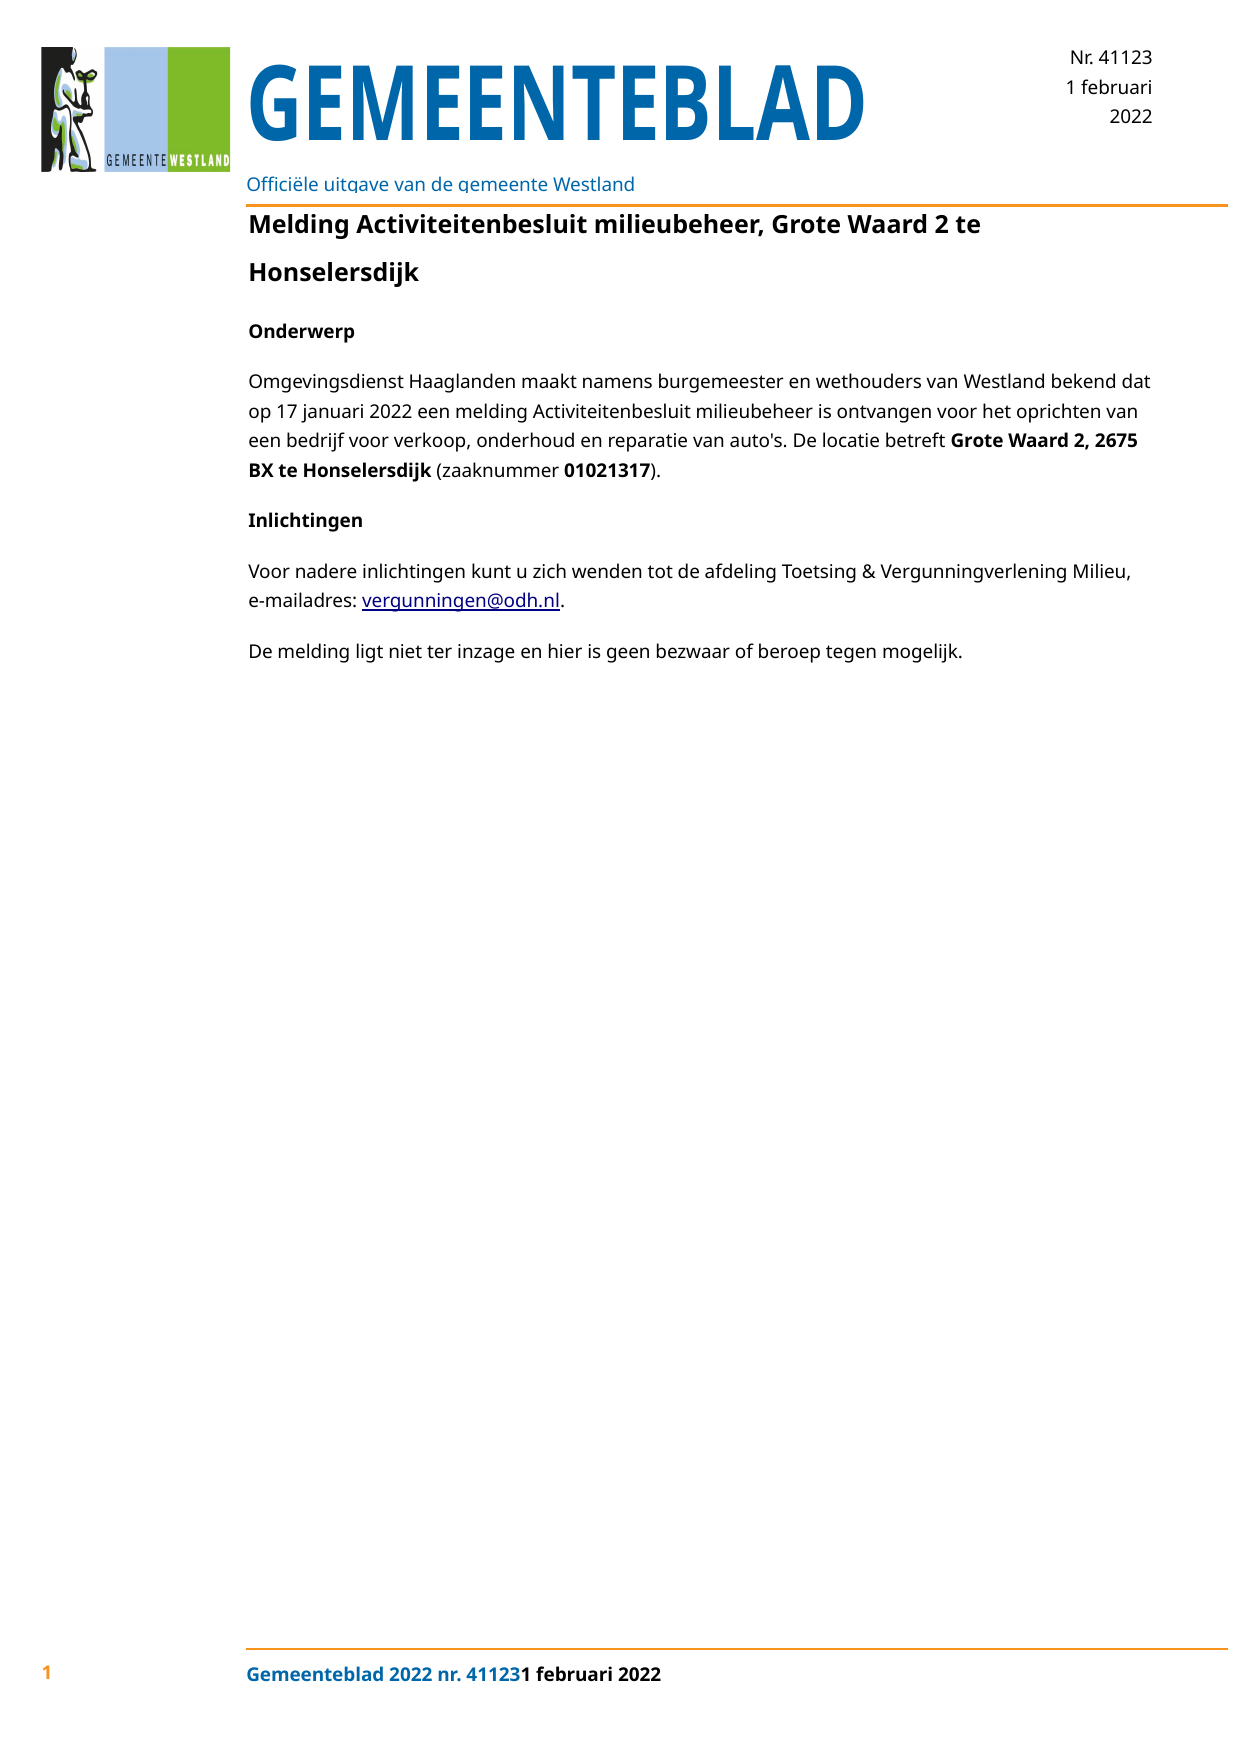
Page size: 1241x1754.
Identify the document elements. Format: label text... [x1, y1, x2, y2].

text De melding ligt niet ter inzage en hier is geen bezwaar of beroep tegen mogelijk. [248, 638, 1152, 664]
text Inlichtingen [248, 507, 1152, 533]
picture [41, 47, 231, 172]
text Omgevingsdienst Haaglanden maakt namens burgemeester en wethouders van Westland bekend dat op 17 januari 2022 een melding Activiteitenbesluit milieubeheer is ontvangen voor het oprichten van een bedrijf voor verkoop, onderhoud en reparatie van auto's. De locatie betreft Grote Waard 2, 2675 BX te Honselersdijk (zaaknummer 01021317). [248, 368, 1152, 483]
text Onderwerp [248, 318, 1152, 344]
text Melding Activiteitenbesluit milieubeheer, Grote Waard 2 te Honselersdijk [248, 207, 1152, 288]
text Voor nadere inlichtingen kunt u zich wenden tot de afdeling Toetsing & Vergunningverlening Milieu, e-mailadres: vergunningen@odh.nl. [248, 558, 1152, 613]
